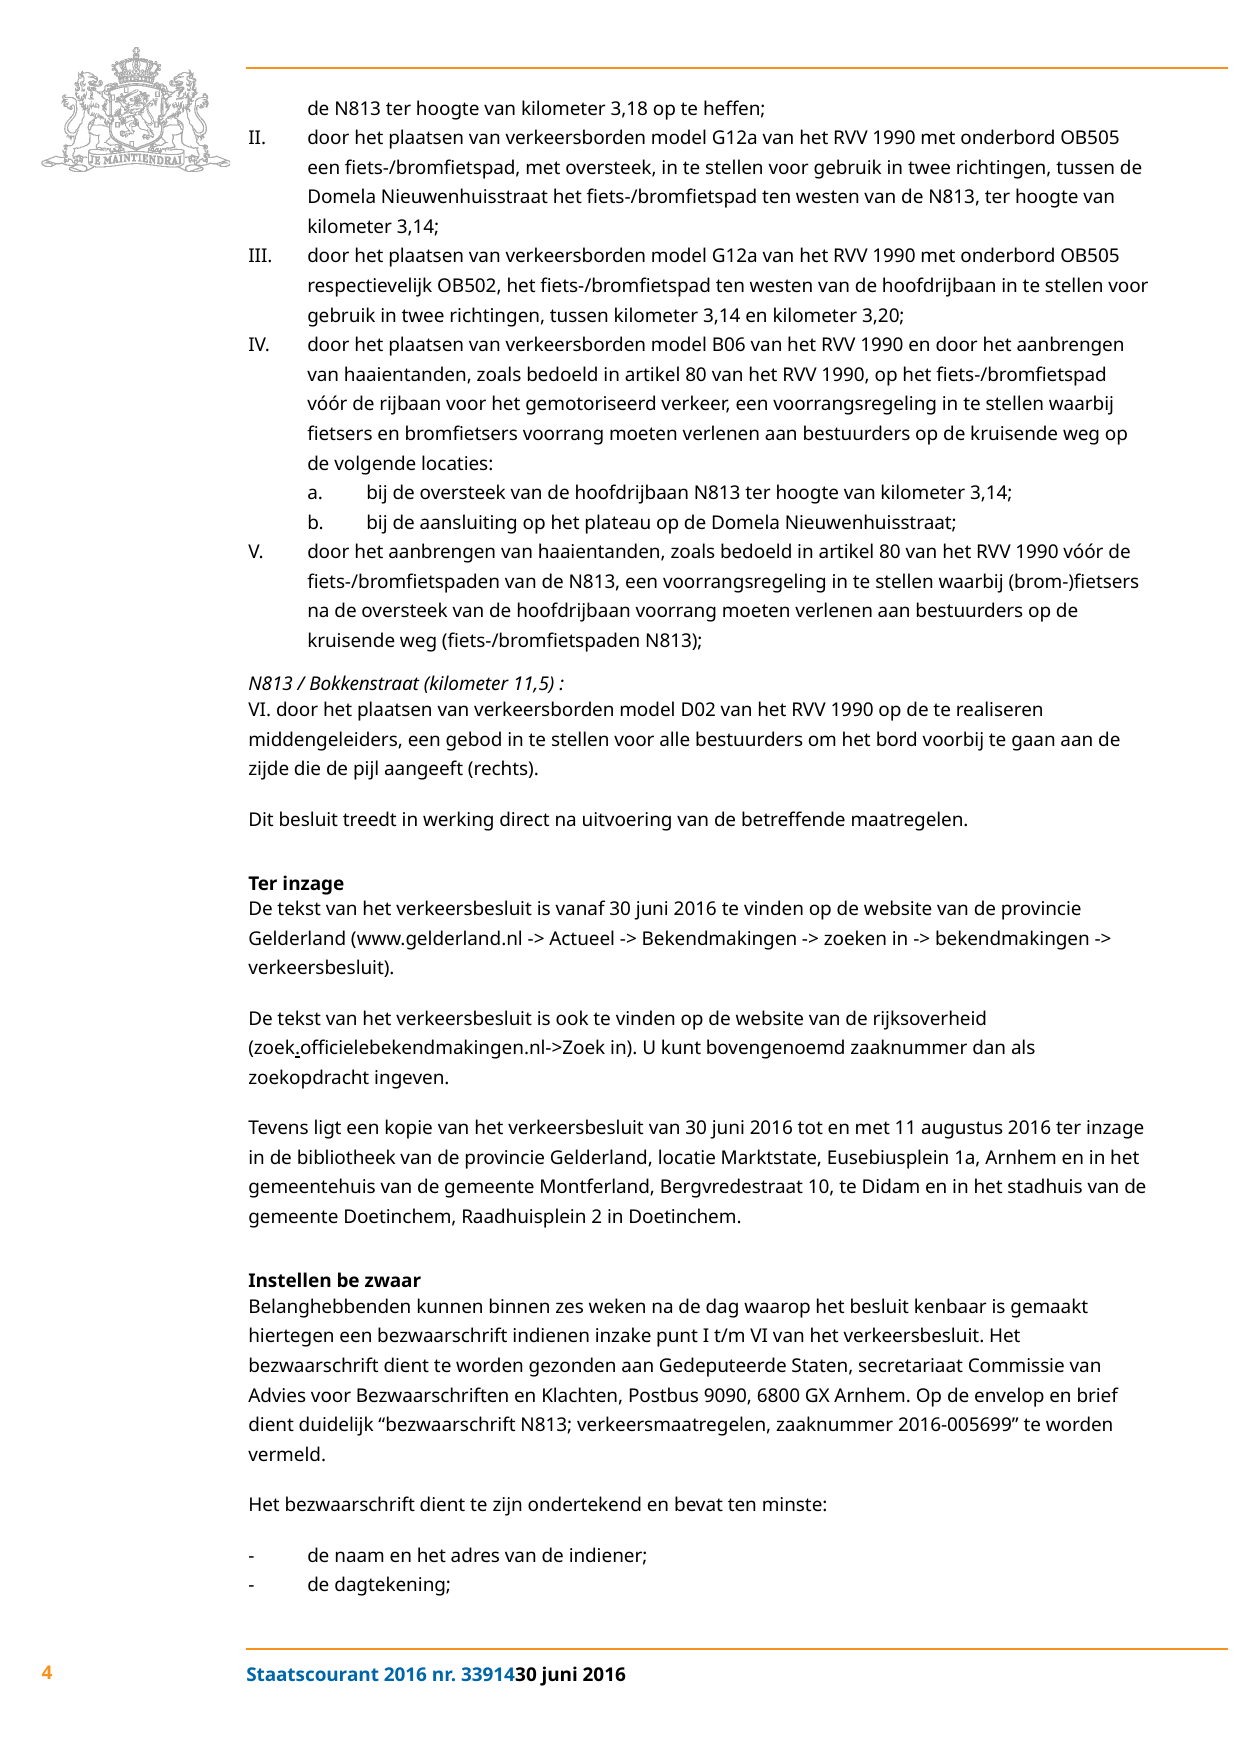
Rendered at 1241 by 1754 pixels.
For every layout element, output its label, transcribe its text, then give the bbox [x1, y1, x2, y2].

text De tekst van het verkeersbesluit is vanaf 30 juni 2016 te vinden op de website van de provincie Gelderland (www.gelderland.nl -> Actueel -> Bekendmakingen -> zoeken in -> bekendmakingen -> verkeersbesluit). [248, 895, 1152, 980]
text Belanghebbenden kunnen binnen zes weken na de dag waarop het besluit kenbaar is gemaakt hiertegen een bezwaarschrift indienen inzake punt I t/m VI van het verkeersbesluit. Het bezwaarschrift dient te worden gezonden aan Gedeputeerde Staten, secretariaat Commissie van Advies voor Bezwaarschriften en Klachten, Postbus 9090, 6800 GX Arnhem. Op de envelop en brief dient duidelijk “bezwaarschrift N813; verkeersmaatregelen, zaaknummer 2016-005699” te worden vermeld. [248, 1293, 1152, 1467]
text Instellen be zwaar [248, 1267, 1152, 1293]
list de naam en het adres van de indiener; [248, 1542, 1152, 1567]
text Tevens ligt een kopie van het verkeersbesluit van 30 juni 2016 tot en met 11 augustus 2016 ter inzage in de bibliotheek van de provincie Gelderland, locatie Marktstate, Eusebiusplein 1a, Arnhem en in het gemeentehuis van de gemeente Montferland, Bergvredestraat 10, te Didam en in het stadhuis van de gemeente Doetinchem, Raadhuisplein 2 in Doetinchem. [248, 1114, 1152, 1229]
list de dagtekening; [248, 1571, 1152, 1597]
list door het aanbrengen van haaientanden, zoals bedoeld in artikel 80 van het RVV 1990 vóór de fiets-/bromfietspaden van de N813, een voorrangsregeling in te stellen waarbij (brom-)fietsers na de oversteek van de hoofdrijbaan voorrang moeten verlenen aan bestuurders op de kruisende weg (fiets-/bromfietspaden N813); [248, 538, 1152, 653]
list bij de aansluiting op het plateau op de Domela Nieuwenhuisstraat; [307, 509, 1152, 535]
text Dit besluit treedt in werking direct na uitvoering van de betreffende maatregelen. [248, 806, 1152, 831]
list de N813 ter hoogte van kilometer 3,18 op te heffen; [248, 95, 1152, 121]
text N813 / Bokkenstraat (kilometer 11,5) : [248, 670, 1152, 696]
text Het bezwaarschrift dient te zijn ondertekend en bevat ten minste: [248, 1491, 1152, 1517]
text Ter inzage [248, 870, 1152, 895]
text De tekst van het verkeersbesluit is ook te vinden op de website van de rijksoverheid (zoek.officielebekendmakingen.nl->Zoek in). U kunt bovengenoemd zaaknummer dan als zoekopdracht ingeven. [248, 1005, 1152, 1090]
list door het plaatsen van verkeersborden model G12a van het RVV 1990 met onderbord OB505 een fiets-/bromfietspad, met oversteek, in te stellen voor gebruik in twee richtingen, tussen de Domela Nieuwenhuisstraat het fiets-/bromfietspad ten westen van de N813, ter hoogte van kilometer 3,14; [248, 124, 1152, 239]
picture [41, 47, 231, 172]
list bij de oversteek van de hoofdrijbaan N813 ter hoogte van kilometer 3,14; [307, 479, 1152, 505]
text VI. door het plaatsen van verkeersborden model D02 van het RVV 1990 op de te realiseren middengeleiders, een gebod in te stellen voor alle bestuurders om het bord voorbij te gaan aan de zijde die de pijl aangeeft (rechts). [248, 696, 1152, 781]
list door het plaatsen van verkeersborden model B06 van het RVV 1990 en door het aanbrengen van haaientanden, zoals bedoeld in artikel 80 van het RVV 1990, op het fiets-/bromfietspad vóór de rijbaan voor het gemotoriseerd verkeer, een voorrangsregeling in te stellen waarbij fietsers en bromfietsers voorrang moeten verlenen aan bestuurders op de kruisende weg op de volgende locaties: [248, 331, 1152, 476]
list door het plaatsen van verkeersborden model G12a van het RVV 1990 met onderbord OB505 respectievelijk OB502, het fiets-/bromfietspad ten westen van de hoofdrijbaan in te stellen voor gebruik in twee richtingen, tussen kilometer 3,14 en kilometer 3,20; [248, 243, 1152, 328]
